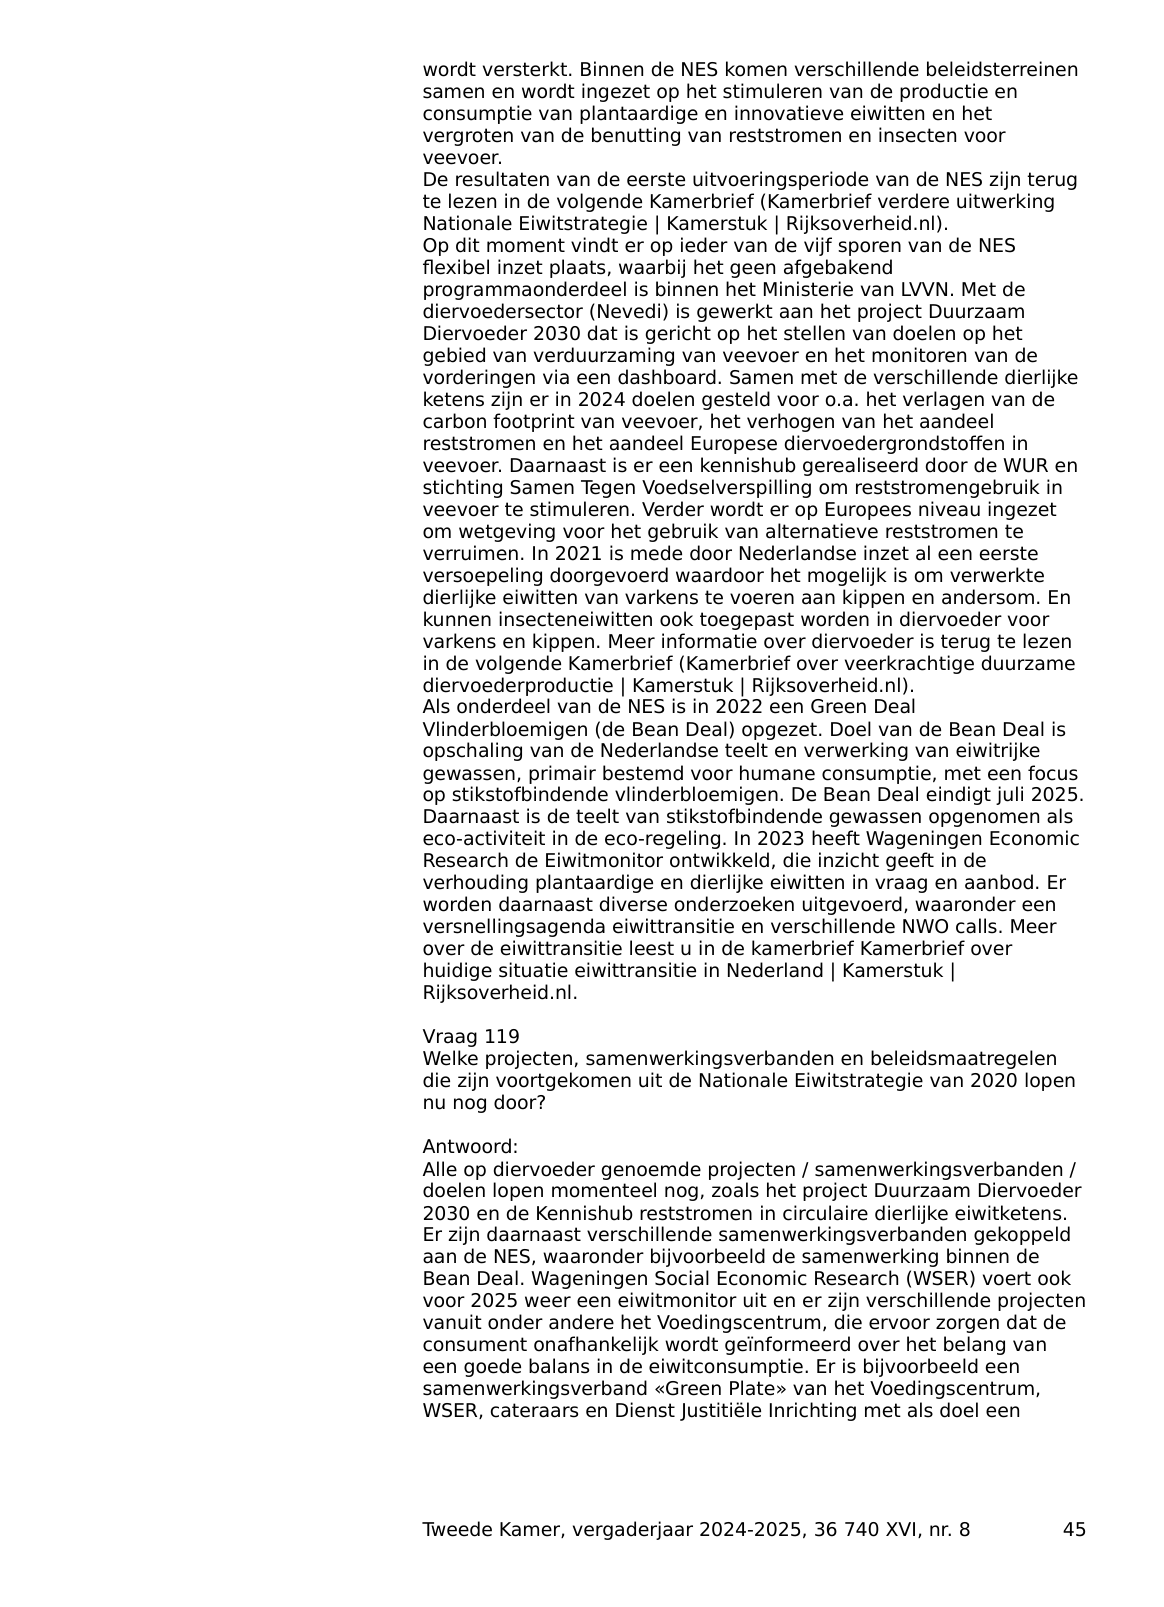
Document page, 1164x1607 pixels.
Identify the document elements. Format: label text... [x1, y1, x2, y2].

text Alle op diervoeder genoemde projecten / samenwerkingsverbanden / doelen lopen momenteel nog, zoals het project Duurzaam Diervoeder 2030 en de Kennishub reststromen in circulaire dierlijke eiwitketens. Er zijn daarnaast verschillende samenwerkingsverbanden gekoppeld aan de NES, waaronder bijvoorbeeld de samenwerking binnen de Bean Deal. Wageningen Social Economic Research (WSER) voert ook voor 2025 weer een eiwitmonitor uit en er zijn verschillende projecten vanuit onder andere het Voedingscentrum, die ervoor zorgen dat de consument onafhankelijk wordt geïnformeerd over het belang van een goede balans in de eiwitconsumptie. Er is bijvoorbeeld een samenwerkingsverband «Green Plate» van het Voedingscentrum, WSER, cateraars en Dienst Justitiële Inrichting met als doel een [422, 1158, 1087, 1422]
text wordt versterkt. Binnen de NES komen verschillende beleidsterreinen samen en wordt ingezet op het stimuleren van de productie en consumptie van plantaardige en innovatieve eiwitten en het vergroten van de benutting van reststromen en insecten voor veevoer. [422, 59, 1087, 169]
text Als onderdeel van de NES is in 2022 een Green Deal Vlinderbloemigen (de Bean Deal) opgezet. Doel van de Bean Deal is opschaling van de Nederlandse teelt en verwerking van eiwitrijke gewassen, primair bestemd voor humane consumptie, met een focus op stikstofbindende vlinderbloemigen. De Bean Deal eindigt juli 2025. Daarnaast is de teelt van stikstofbindende gewassen opgenomen als eco-activiteit in de eco-regeling. In 2023 heeft Wageningen Economic Research de Eiwitmonitor ontwikkeld, die inzicht geeft in de verhouding plantaardige en dierlĳke eiwitten in vraag en aanbod. Er worden daarnaast diverse onderzoeken uitgevoerd, waaronder een versnellingsagenda eiwittransitie en verschillende NWO calls. Meer over de eiwittransitie leest u in de kamerbrief Kamerbrief over huidige situatie eiwittransitie in Nederland | Kamerstuk | Rijksoverheid.nl. [422, 696, 1087, 1004]
text De resultaten van de eerste uitvoeringsperiode van de NES zijn terug te lezen in de volgende Kamerbrief (Kamerbrief verdere uitwerking Nationale Eiwitstrategie | Kamerstuk | Rijksoverheid.nl). [422, 169, 1087, 235]
text Op dit moment vindt er op ieder van de vijf sporen van de NES flexibel inzet plaats, waarbij het geen afgebakend programmaonderdeel is binnen het Ministerie van LVVN. Met de diervoedersector (Nevedi) is gewerkt aan het project Duurzaam Diervoeder 2030 dat is gericht op het stellen van doelen op het gebied van verduurzaming van veevoer en het monitoren van de vorderingen via een dashboard. Samen met de verschillende dierlijke ketens zijn er in 2024 doelen gesteld voor o.a. het verlagen van de carbon footprint van veevoer, het verhogen van het aandeel reststromen en het aandeel Europese diervoedergrondstoffen in veevoer. Daarnaast is er een kennishub gerealiseerd door de WUR en stichting Samen Tegen Voedselverspilling om reststromengebruik in veevoer te stimuleren. Verder wordt er op Europees niveau ingezet om wetgeving voor het gebruik van alternatieve reststromen te verruimen. In 2021 is mede door Nederlandse inzet al een eerste versoepeling doorgevoerd waardoor het mogelijk is om verwerkte dierlijke eiwitten van varkens te voeren aan kippen en andersom. En kunnen insecteneiwitten ook toegepast worden in diervoeder voor varkens en kippen. Meer informatie over diervoeder is terug te lezen in de volgende Kamerbrief (Kamerbrief over veerkrachtige duurzame diervoederproductie | Kamerstuk | Rijksoverheid.nl). [422, 235, 1087, 696]
text Vraag 119 [422, 1026, 1087, 1048]
text Antwoord: [422, 1136, 1087, 1158]
text Welke projecten, samenwerkingsverbanden en beleidsmaatregelen die zijn voortgekomen uit de Nationale Eiwitstrategie van 2020 lopen nu nog door? [422, 1048, 1087, 1114]
